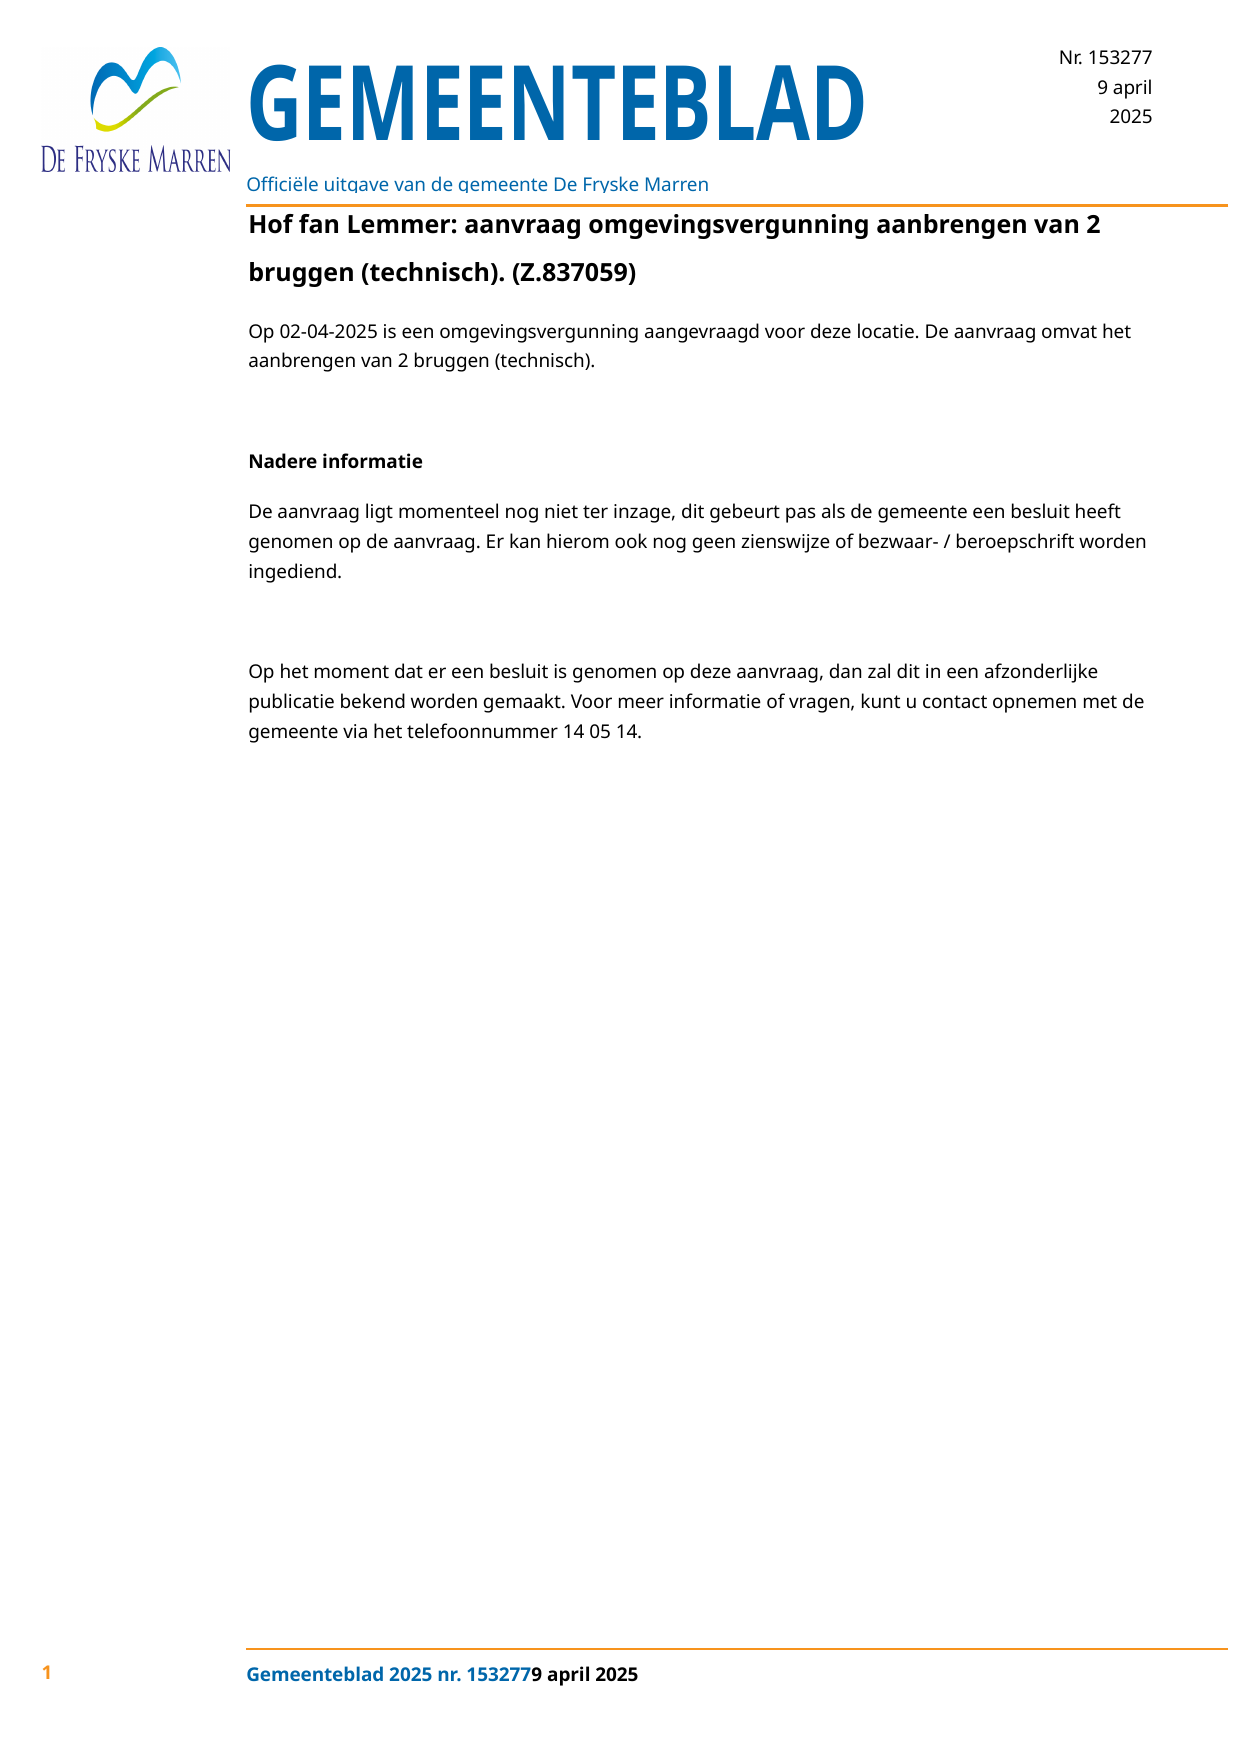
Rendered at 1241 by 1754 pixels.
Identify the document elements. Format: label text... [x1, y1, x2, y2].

text Op 02-04-2025 is een omgevingsvergunning aangevraagd voor deze locatie. De aanvraag omvat het aanbrengen van 2 bruggen (technisch). [248, 318, 1152, 373]
picture [41, 47, 231, 172]
text Hof fan Lemmer: aanvraag omgevingsvergunning aanbrengen van 2 bruggen (technisch). (Z.837059) [248, 207, 1152, 288]
text De aanvraag ligt momenteel nog niet ter inzage, dit gebeurt pas als de gemeente een besluit heeft genomen op de aanvraag. Er kan hierom ook nog geen zienswijze of bezwaar- / beroepschrift worden ingediend. [248, 499, 1152, 584]
text Op het moment dat er een besluit is genomen op deze aanvraag, dan zal dit in een afzonderlijke publicatie bekend worden gemaakt. Voor meer informatie of vragen, kunt u contact opnemen met de gemeente via het telefoonnummer 14 05 14. [248, 659, 1152, 744]
text Nadere informatie [248, 448, 1152, 474]
